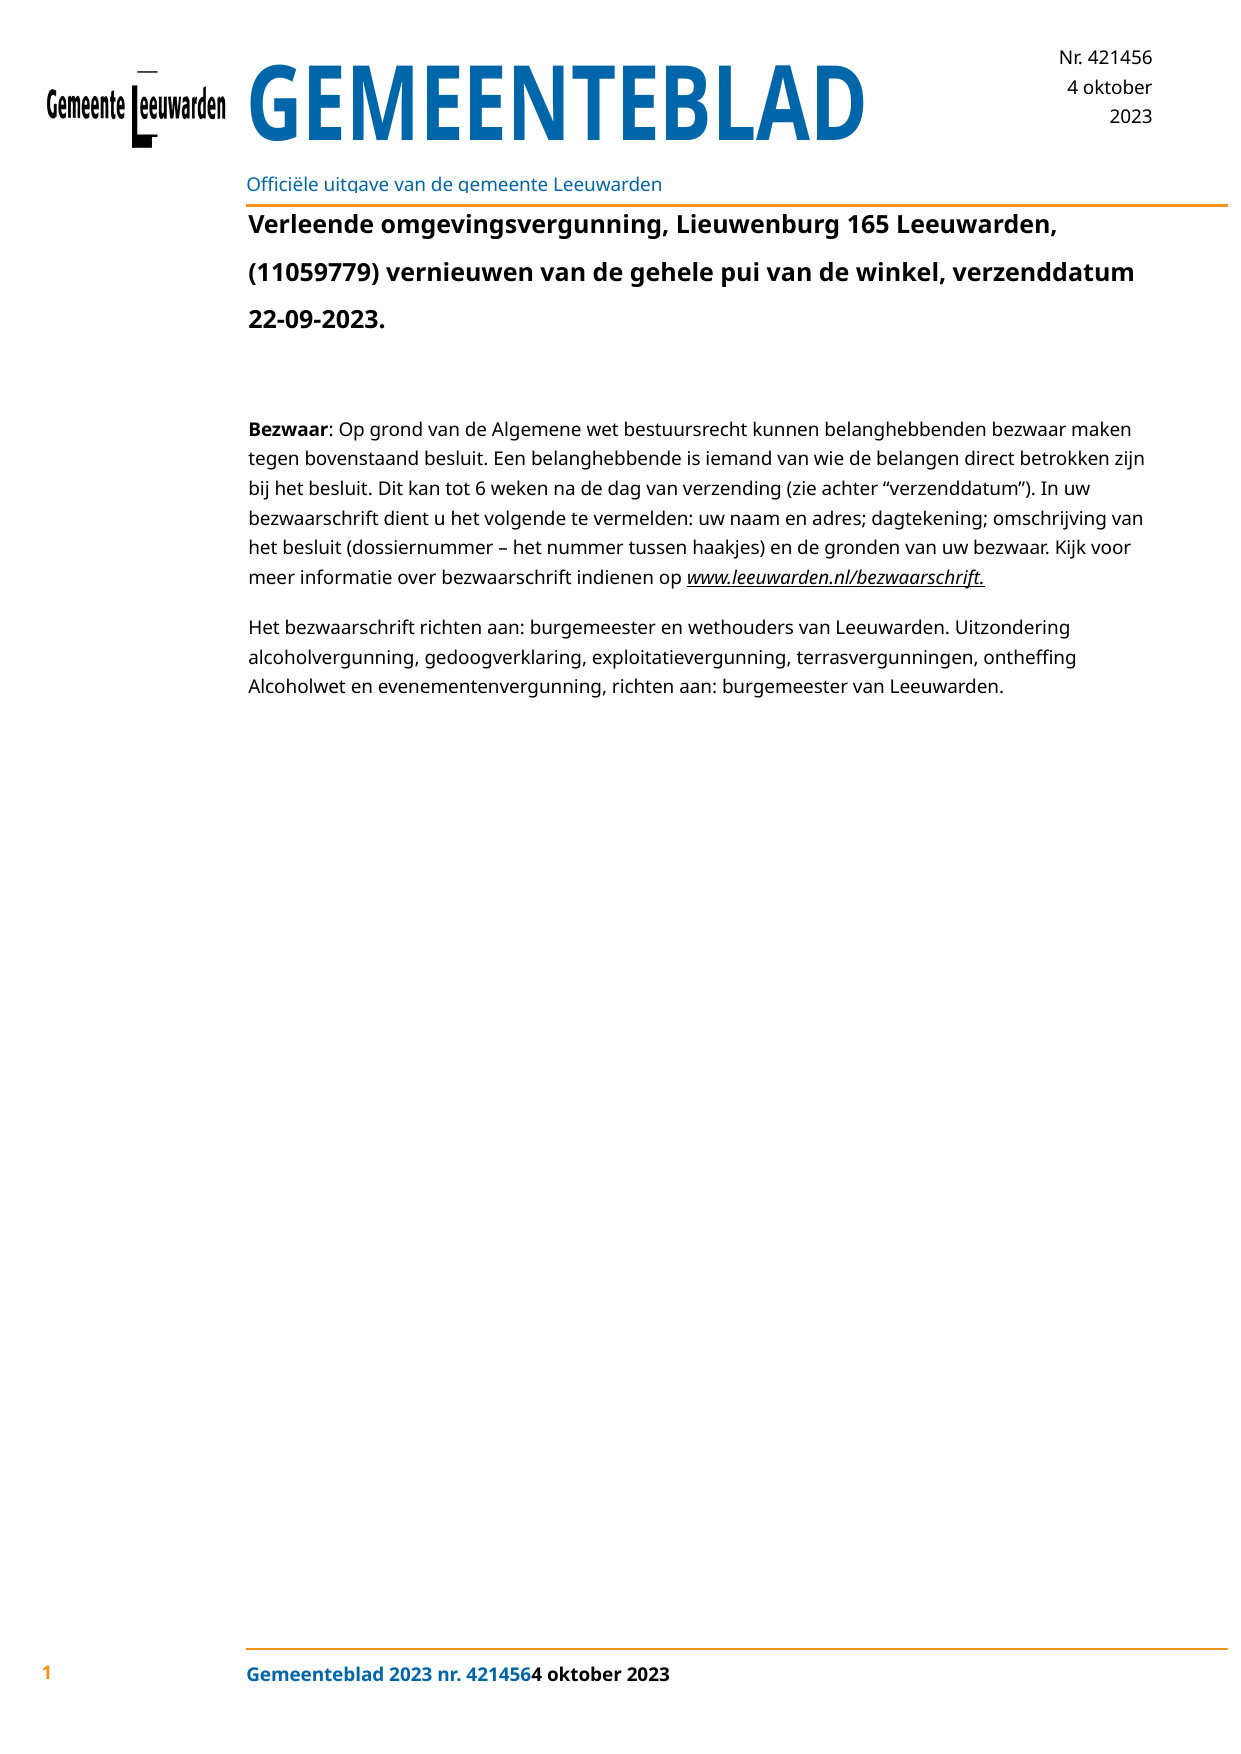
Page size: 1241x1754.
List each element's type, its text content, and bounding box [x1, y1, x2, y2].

text Het bezwaarschrift richten aan: burgemeester en wethouders van Leeuwarden. Uitzondering alcoholvergunning, gedoogverklaring, exploitatievergunning, terrasvergunningen, ontheffing Alcoholwet en evenementenvergunning, richten aan: burgemeester van Leeuwarden. [248, 614, 1152, 699]
picture [41, 47, 231, 172]
text Bezwaar: Op grond van de Algemene wet bestuursrecht kunnen belanghebbenden bezwaar maken tegen bovenstaand besluit. Een belanghebbende is iemand van wie de belangen direct betrokken zijn bij het besluit. Dit kan tot 6 weken na de dag van verzending (zie achter “verzenddatum”). In uw bezwaarschrift dient u het volgende te vermelden: uw naam en adres; dagtekening; omschrijving van het besluit (dossiernummer – het nummer tussen haakjes) en de gronden van uw bezwaar. Kijk voor meer informatie over bezwaarschrift indienen op www.leeuwarden.nl/bezwaarschrift. [248, 416, 1152, 589]
text Verleende omgevingsvergunning, Lieuwenburg 165 Leeuwarden, (11059779) vernieuwen van de gehele pui van de winkel, verzenddatum 22-09-2023. [248, 207, 1152, 336]
